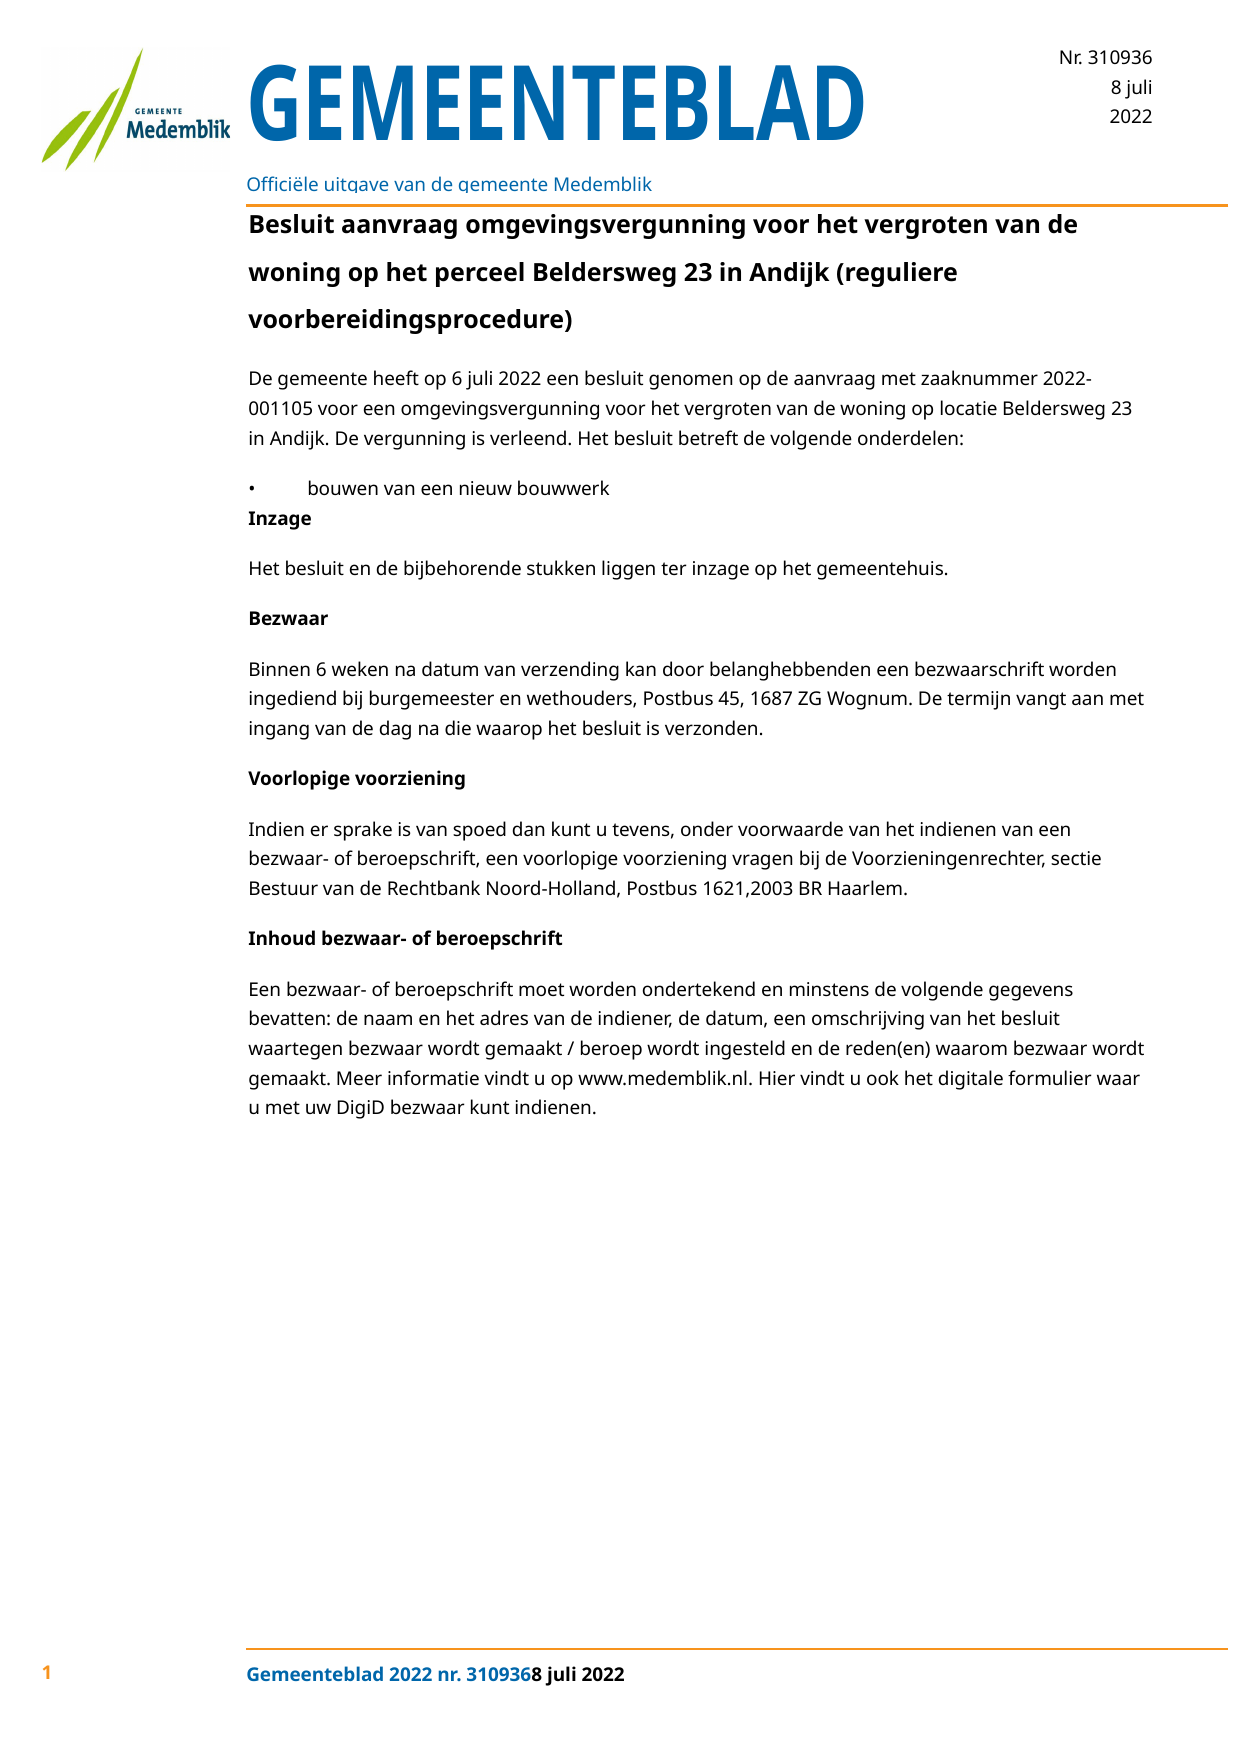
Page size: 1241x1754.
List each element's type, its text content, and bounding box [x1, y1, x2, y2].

text Het besluit en de bijbehorende stukken liggen ter inzage op het gemeentehuis. [248, 555, 1152, 581]
text Binnen 6 weken na datum van verzending kan door belanghebbenden een bezwaarschrift worden ingediend bij burgemeester en wethouders, Postbus 45, 1687 ZG Wognum. De termijn vangt aan met ingang van de dag na die waarop het besluit is verzonden. [248, 656, 1152, 741]
text Indien er sprake is van spoed dan kunt u tevens, onder voorwaarde van het indienen van een bezwaar- of beroepschrift, een voorlopige voorziening vragen bij de Voorzieningenrechter, sectie Bestuur van de Rechtbank Noord-Holland, Postbus 1621,2003 BR Haarlem. [248, 816, 1152, 901]
text Inzage [248, 505, 1152, 530]
list bouwen van een nieuw bouwwerk [248, 475, 1152, 501]
picture [41, 47, 231, 172]
text Bezwaar [248, 606, 1152, 631]
text Besluit aanvraag omgevingsvergunning voor het vergroten van de woning op het perceel Beldersweg 23 in Andijk (reguliere voorbereidingsprocedure) [248, 207, 1152, 336]
text Voorlopige voorziening [248, 766, 1152, 791]
text Inhoud bezwaar- of beroepschrift [248, 926, 1152, 951]
text Een bezwaar- of beroepschrift moet worden ondertekend en minstens de volgende gegevens bevatten: de naam en het adres van de indiener, de datum, een omschrijving van het besluit waartegen bezwaar wordt gemaakt / beroep wordt ingesteld en de reden(en) waarom bezwaar wordt gemaakt. Meer informatie vindt u op www.medemblik.nl. Hier vindt u ook het digitale formulier waar u met uw DigiD bezwaar kunt indienen. [248, 976, 1152, 1120]
text De gemeente heeft op 6 juli 2022 een besluit genomen op de aanvraag met zaaknummer 2022-001105 voor een omgevingsvergunning voor het vergroten van de woning op locatie Beldersweg 23 in Andijk. De vergunning is verleend. Het besluit betreft de volgende onderdelen: [248, 366, 1152, 450]
